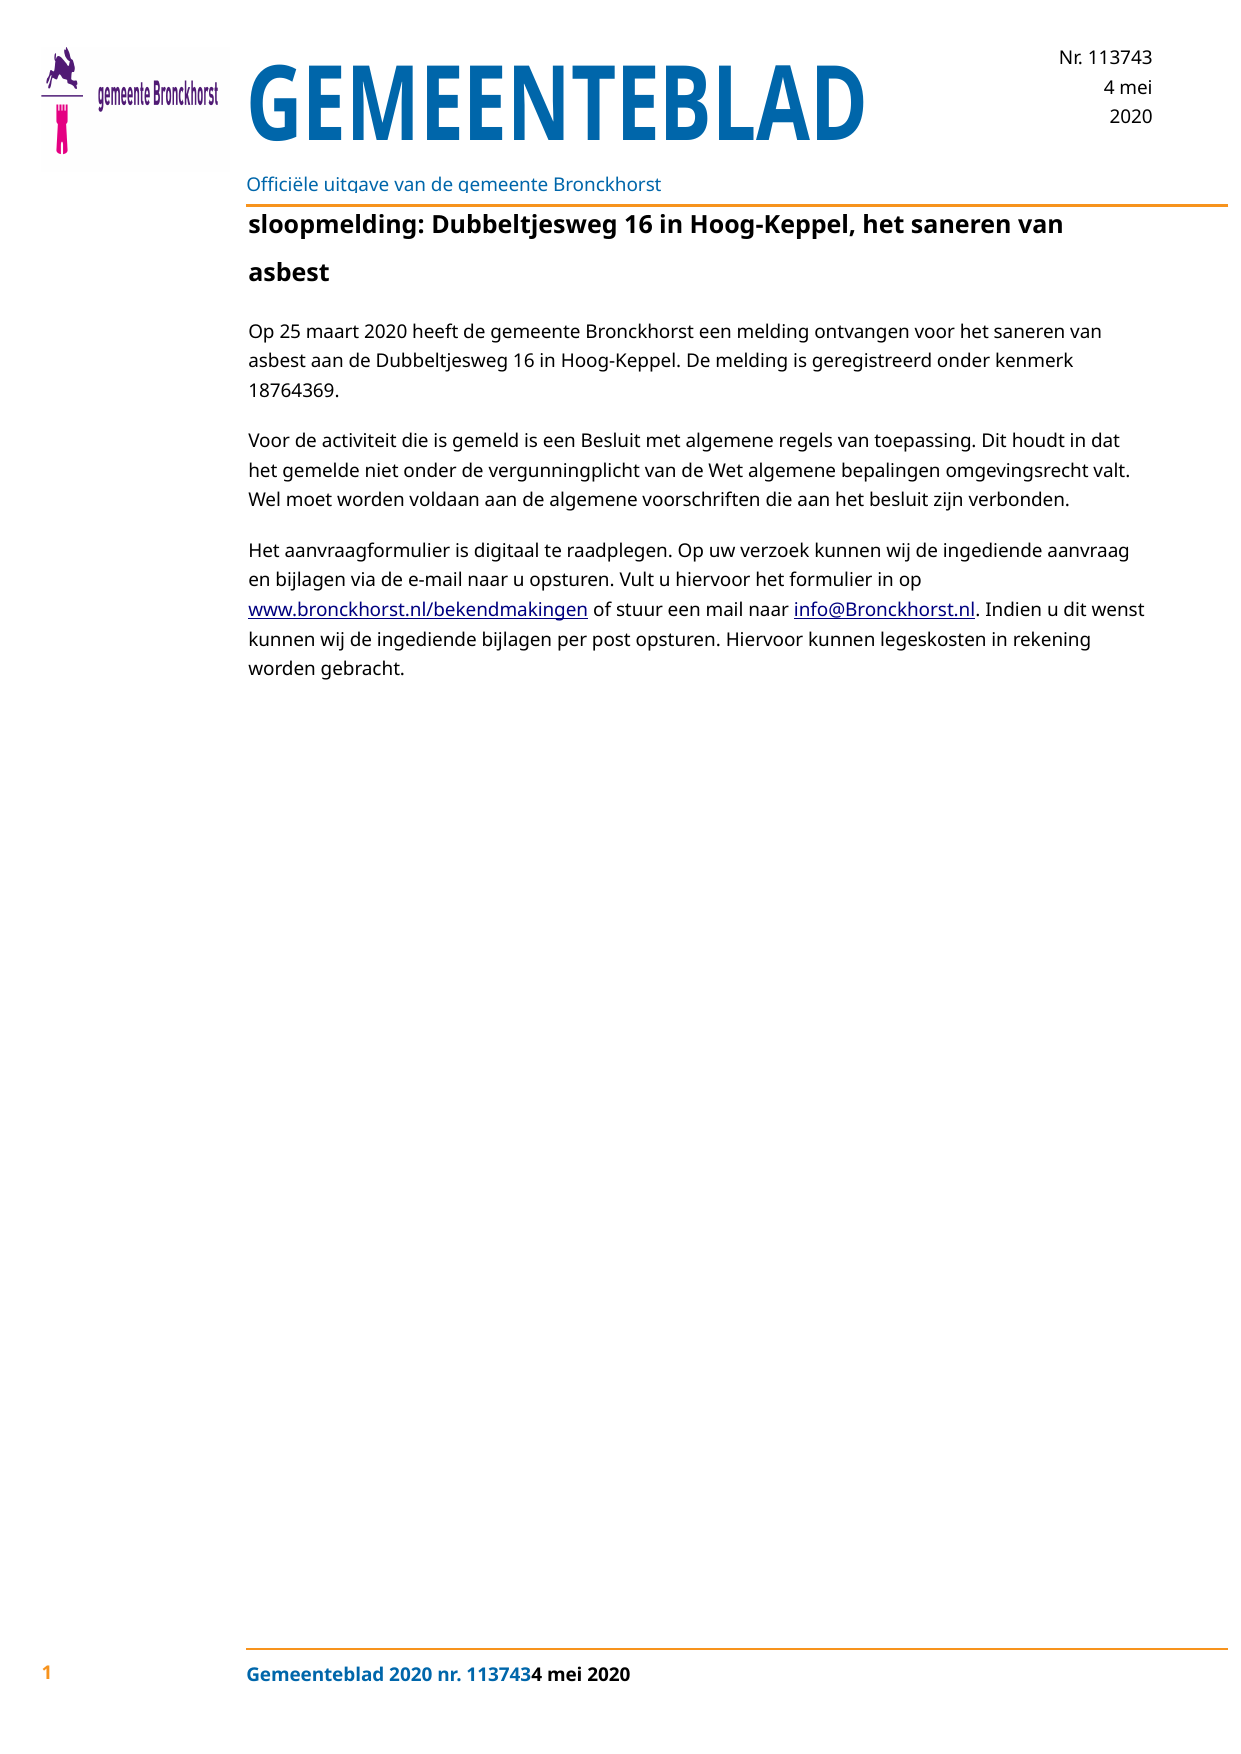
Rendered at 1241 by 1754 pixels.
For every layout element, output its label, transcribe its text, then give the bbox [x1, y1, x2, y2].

text Het aanvraagformulier is digitaal te raadplegen. Op uw verzoek kunnen wij de ingediende aanvraag en bijlagen via de e-mail naar u opsturen. Vult u hiervoor het formulier in op www.bronckhorst.nl/bekendmakingen of stuur een mail naar info@Bronckhorst.nl. Indien u dit wenst kunnen wij de ingediende bijlagen per post opsturen. Hiervoor kunnen legeskosten in rekening worden gebracht. [248, 537, 1152, 681]
text Voor de activiteit die is gemeld is een Besluit met algemene regels van toepassing. Dit houdt in dat het gemelde niet onder de vergunningplicht van de Wet algemene bepalingen omgevingsrecht valt. Wel moet worden voldaan aan de algemene voorschriften die aan het besluit zijn verbonden. [248, 427, 1152, 512]
text sloopmelding: Dubbeltjesweg 16 in Hoog-Keppel, het saneren van asbest [248, 207, 1152, 288]
picture [41, 47, 231, 172]
text Op 25 maart 2020 heeft de gemeente Bronckhorst een melding ontvangen voor het saneren van asbest aan de Dubbeltjesweg 16 in Hoog-Keppel. De melding is geregistreerd onder kenmerk 18764369. [248, 318, 1152, 403]
